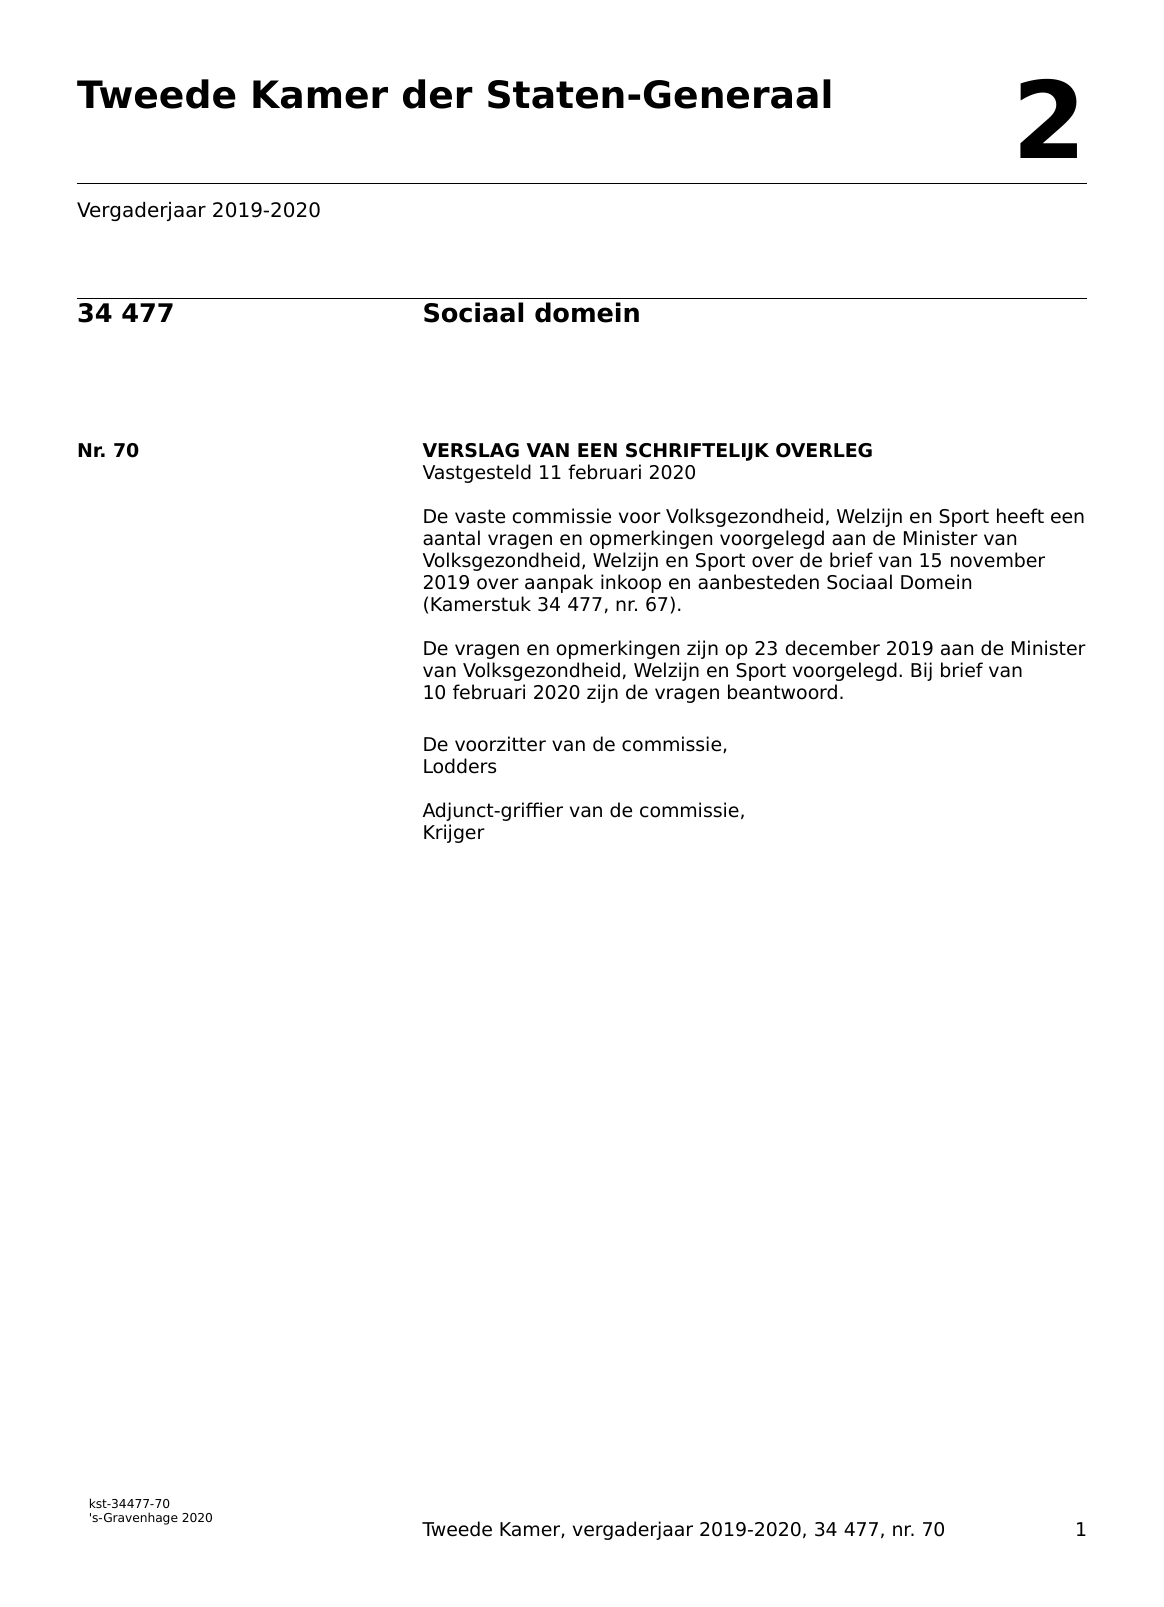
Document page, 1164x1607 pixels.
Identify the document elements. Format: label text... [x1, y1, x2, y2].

text Vastgesteld 11 februari 2020 [422, 462, 1087, 484]
table_header Tweede Kamer der Staten-Generaal [77, 59, 886, 183]
subtitle 34 477 Sociaal domein [77, 299, 1087, 329]
table_header 2 [886, 59, 1087, 183]
text 's-Gravenhage 2020 [88, 1511, 323, 1525]
text De vaste commissie voor Volksgezondheid, Welzijn en Sport heeft een aantal vragen en opmerkingen voorgelegd aan de Minister van Volksgezondheid, Welzijn en Sport over de brief van 15 november 2019 over aanpak inkoop en aanbesteden Sociaal Domein (Kamerstuk 34 477, nr. 67). [422, 506, 1087, 616]
text kst-34477-70 [88, 1497, 323, 1511]
table_cell Vergaderjaar 2019-2020 [77, 184, 1087, 298]
subtitle Nr. 70 VERSLAG VAN EEN SCHRIFTELIJK OVERLEG [77, 440, 1087, 462]
text Adjunct-griffier van de commissie, Krijger [422, 800, 1087, 844]
text De voorzitter van de commissie, Lodders [422, 734, 1087, 778]
text De vragen en opmerkingen zijn op 23 december 2019 aan de Minister van Volksgezondheid, Welzijn en Sport voorgelegd. Bij brief van 10 februari 2020 zijn de vragen beantwoord. [422, 638, 1087, 704]
